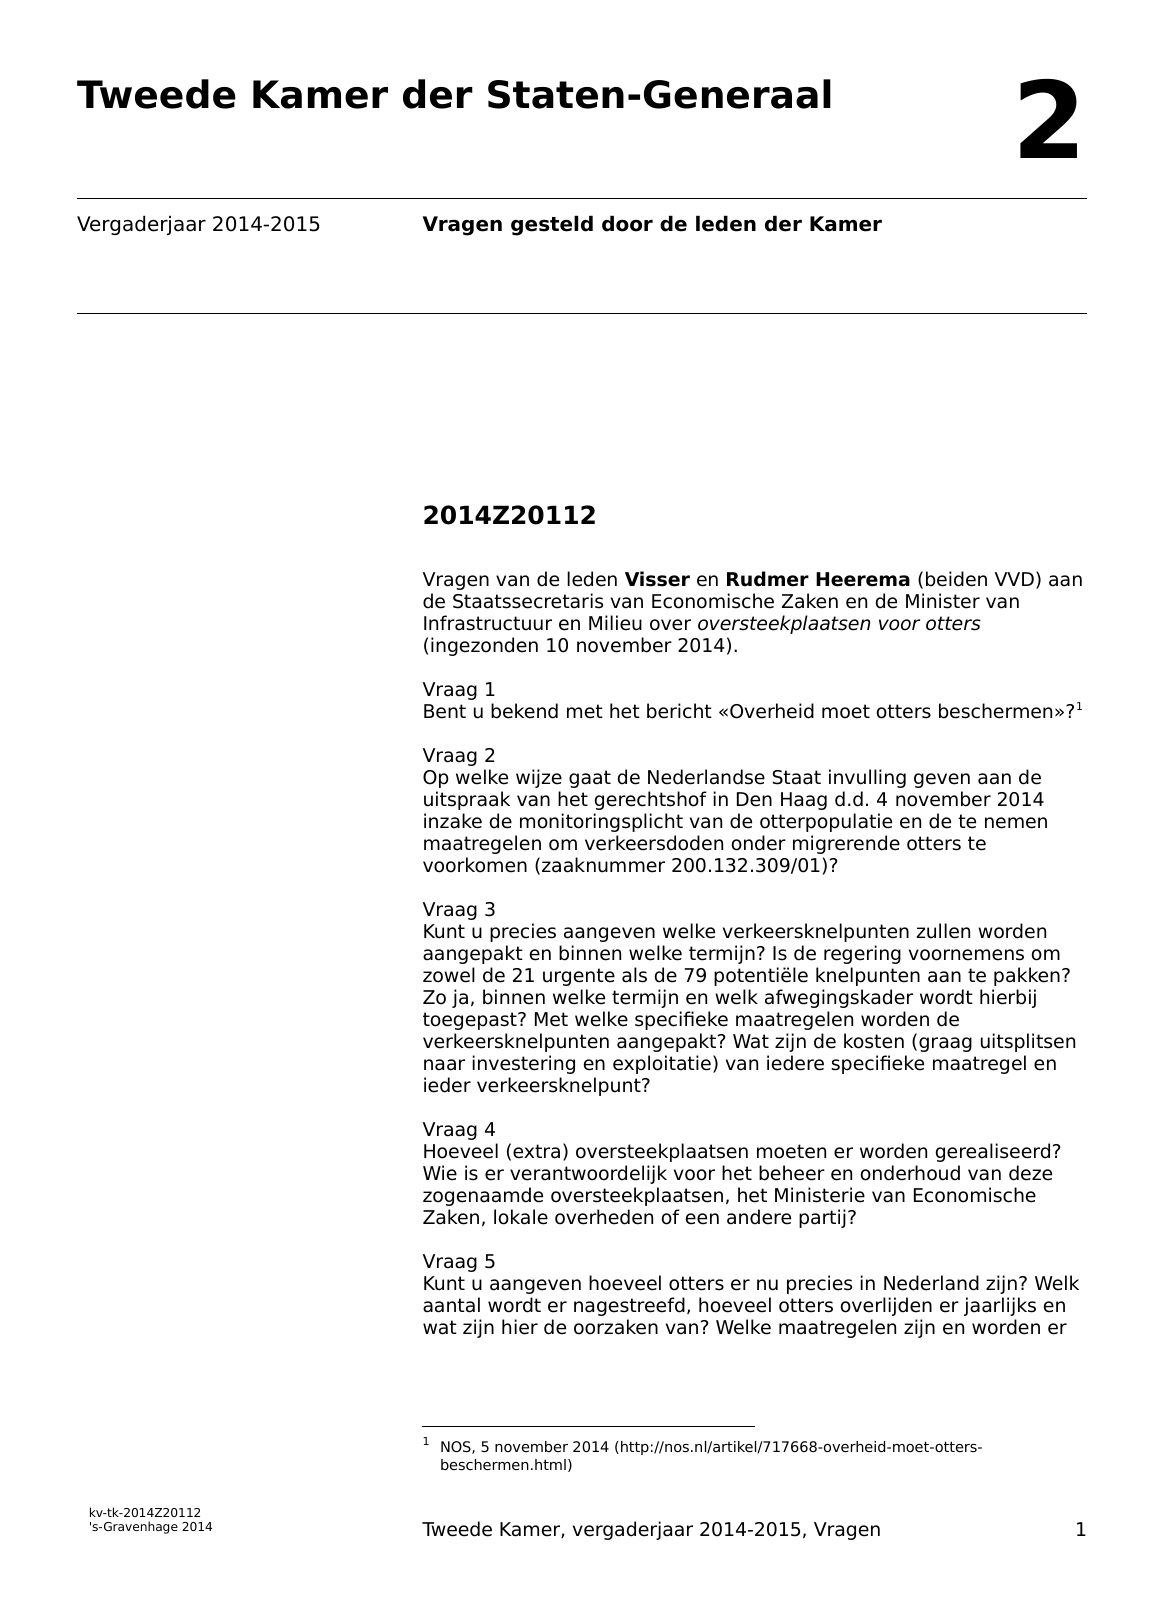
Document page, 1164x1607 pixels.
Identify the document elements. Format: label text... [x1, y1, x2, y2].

text Vraag 1 [422, 679, 1087, 701]
text Vraag 4 [422, 1119, 1087, 1141]
table_cell Vergaderjaar 2014-2015 [77, 199, 422, 313]
text Vraag 2 [422, 745, 1087, 767]
table_header 2 [886, 59, 1087, 198]
text Vraag 5 [422, 1251, 1087, 1273]
text 2014Z20112 [422, 501, 1087, 531]
table_cell Vragen gesteld door de leden der Kamer [422, 199, 1087, 313]
text Vragen van de leden Visser en Rudmer Heerema (beiden VVD) aan de Staatssecretaris van Economische Zaken en de Minister van Infrastructuur en Milieu over oversteekplaatsen voor otters (ingezonden 10 november 2014). [422, 569, 1087, 657]
table_header Tweede Kamer der Staten-Generaal [77, 59, 886, 198]
text Hoeveel (extra) oversteekplaatsen moeten er worden gerealiseerd? Wie is er verantwoordelijk voor het beheer en onderhoud van deze zogenaamde oversteekplaatsen, het Ministerie van Economische Zaken, lokale overheden of een andere partij? [422, 1141, 1087, 1229]
text Op welke wijze gaat de Nederlandse Staat invulling geven aan de uitspraak van het gerechtshof in Den Haag d.d. 4 november 2014 inzake de monitoringsplicht van de otterpopulatie en de te nemen maatregelen om verkeersdoden onder migrerende otters te voorkomen (zaaknummer 200.132.309/01)? [422, 767, 1087, 877]
text NOS, 5 november 2014 (http://nos.nl/artikel/717668-overheid-moet-otters-beschermen.html) [422, 1435, 1087, 1474]
text Kunt u precies aangeven welke verkeersknelpunten zullen worden aangepakt en binnen welke termijn? Is de regering voornemens om zowel de 21 urgente als de 79 potentiële knelpunten aan te pakken? Zo ja, binnen welke termijn en welk afwegingskader wordt hierbij toegepast? Met welke specifieke maatregelen worden de verkeersknelpunten aangepakt? Wat zijn de kosten (graag uitsplitsen naar investering en exploitatie) van iedere specifieke maatregel en ieder verkeersknelpunt? [422, 921, 1087, 1097]
text Kunt u aangeven hoeveel otters er nu precies in Nederland zijn? Welk aantal wordt er nagestreefd, hoeveel otters overlijden er jaarlijks en wat zijn hier de oorzaken van? Welke maatregelen zijn en worden er [422, 1273, 1087, 1339]
text Vraag 3 [422, 899, 1087, 921]
text 's-Gravenhage 2014 [88, 1520, 323, 1534]
text Bent u bekend met het bericht «Overheid moet otters beschermen»? [422, 701, 1087, 723]
text kv-tk-2014Z20112 [88, 1506, 323, 1520]
